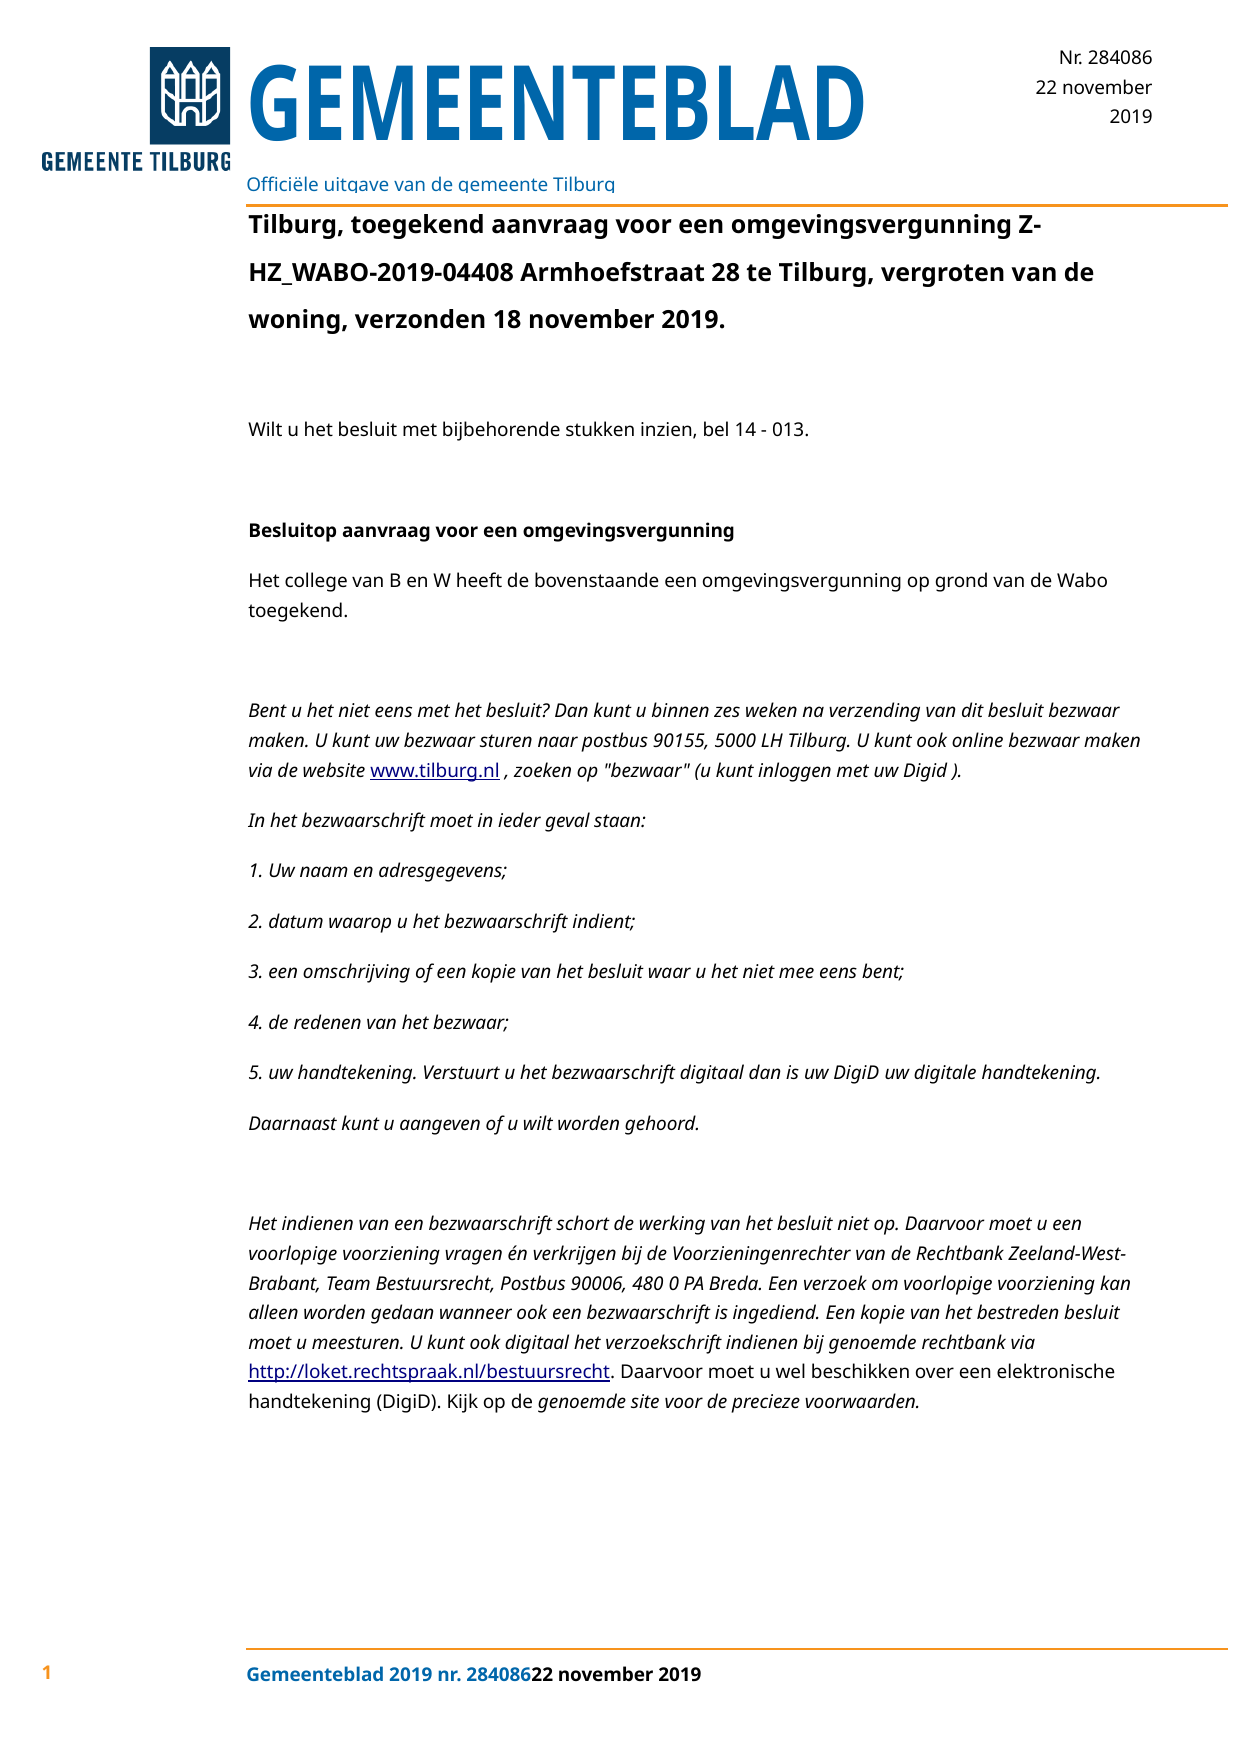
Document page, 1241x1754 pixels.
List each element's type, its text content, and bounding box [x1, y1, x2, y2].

text Het indienen van een bezwaarschrift schort de werking van het besluit niet op. Daarvoor moet u een voorlopige voorziening vragen én verkrijgen bij de Voorzieningenrechter van de Rechtbank Zeeland-West-Brabant, Team Bestuursrecht, Postbus 90006, 480 0 PA Breda. Een verzoek om voorlopige voorziening kan alleen worden gedaan wanneer ook een bezwaarschrift is ingediend. Een kopie van het bestreden besluit moet u meesturen. U kunt ook digitaal het verzoekschrift indienen bij genoemde rechtbank via http://loket.rechtspraak.nl/bestuursrecht. Daarvoor moet u wel beschikken over een elektronische handtekening (DigiD). Kijk op de genoemde site voor de precieze voorwaarden. [248, 1211, 1152, 1414]
text 4. de redenen van het bezwaar; [248, 1009, 1152, 1034]
text Tilburg, toegekend aanvraag voor een omgevingsvergunning Z-HZ_WABO-2019-04408 Armhoefstraat 28 te Tilburg, vergroten van de woning, verzonden 18 november 2019. [248, 207, 1152, 336]
picture [41, 47, 231, 172]
text Besluitop aanvraag voor een omgevingsvergunning [248, 517, 1152, 542]
text 5. uw handtekening. Verstuurt u het bezwaarschrift digitaal dan is uw DigiD uw digitale handtekening. [248, 1059, 1152, 1085]
text 2. datum waarop u het bezwaarschrift indient; [248, 908, 1152, 934]
text 1. Uw naam en adresgegevens; [248, 858, 1152, 883]
text Het college van B en W heeft de bovenstaande een omgevingsvergunning op grond van de Wabo toegekend. [248, 567, 1152, 622]
text Daarnaast kunt u aangeven of u wilt worden gehoord. [248, 1110, 1152, 1135]
text Bent u het niet eens met het besluit? Dan kunt u binnen zes weken na verzending van dit besluit bezwaar maken. U kunt uw bezwaar sturen naar postbus 90155, 5000 LH Tilburg. U kunt ook online bezwaar maken via de website www.tilburg.nl , zoeken op "bezwaar" (u kunt inloggen met uw Digid ). [248, 698, 1152, 782]
text 3. een omschrijving of een kopie van het besluit waar u het niet mee eens bent; [248, 958, 1152, 984]
text Wilt u het besluit met bijbehorende stukken inzien, bel 14 - 013. [248, 416, 1152, 442]
text In het bezwaarschrift moet in ieder geval staan: [248, 807, 1152, 833]
